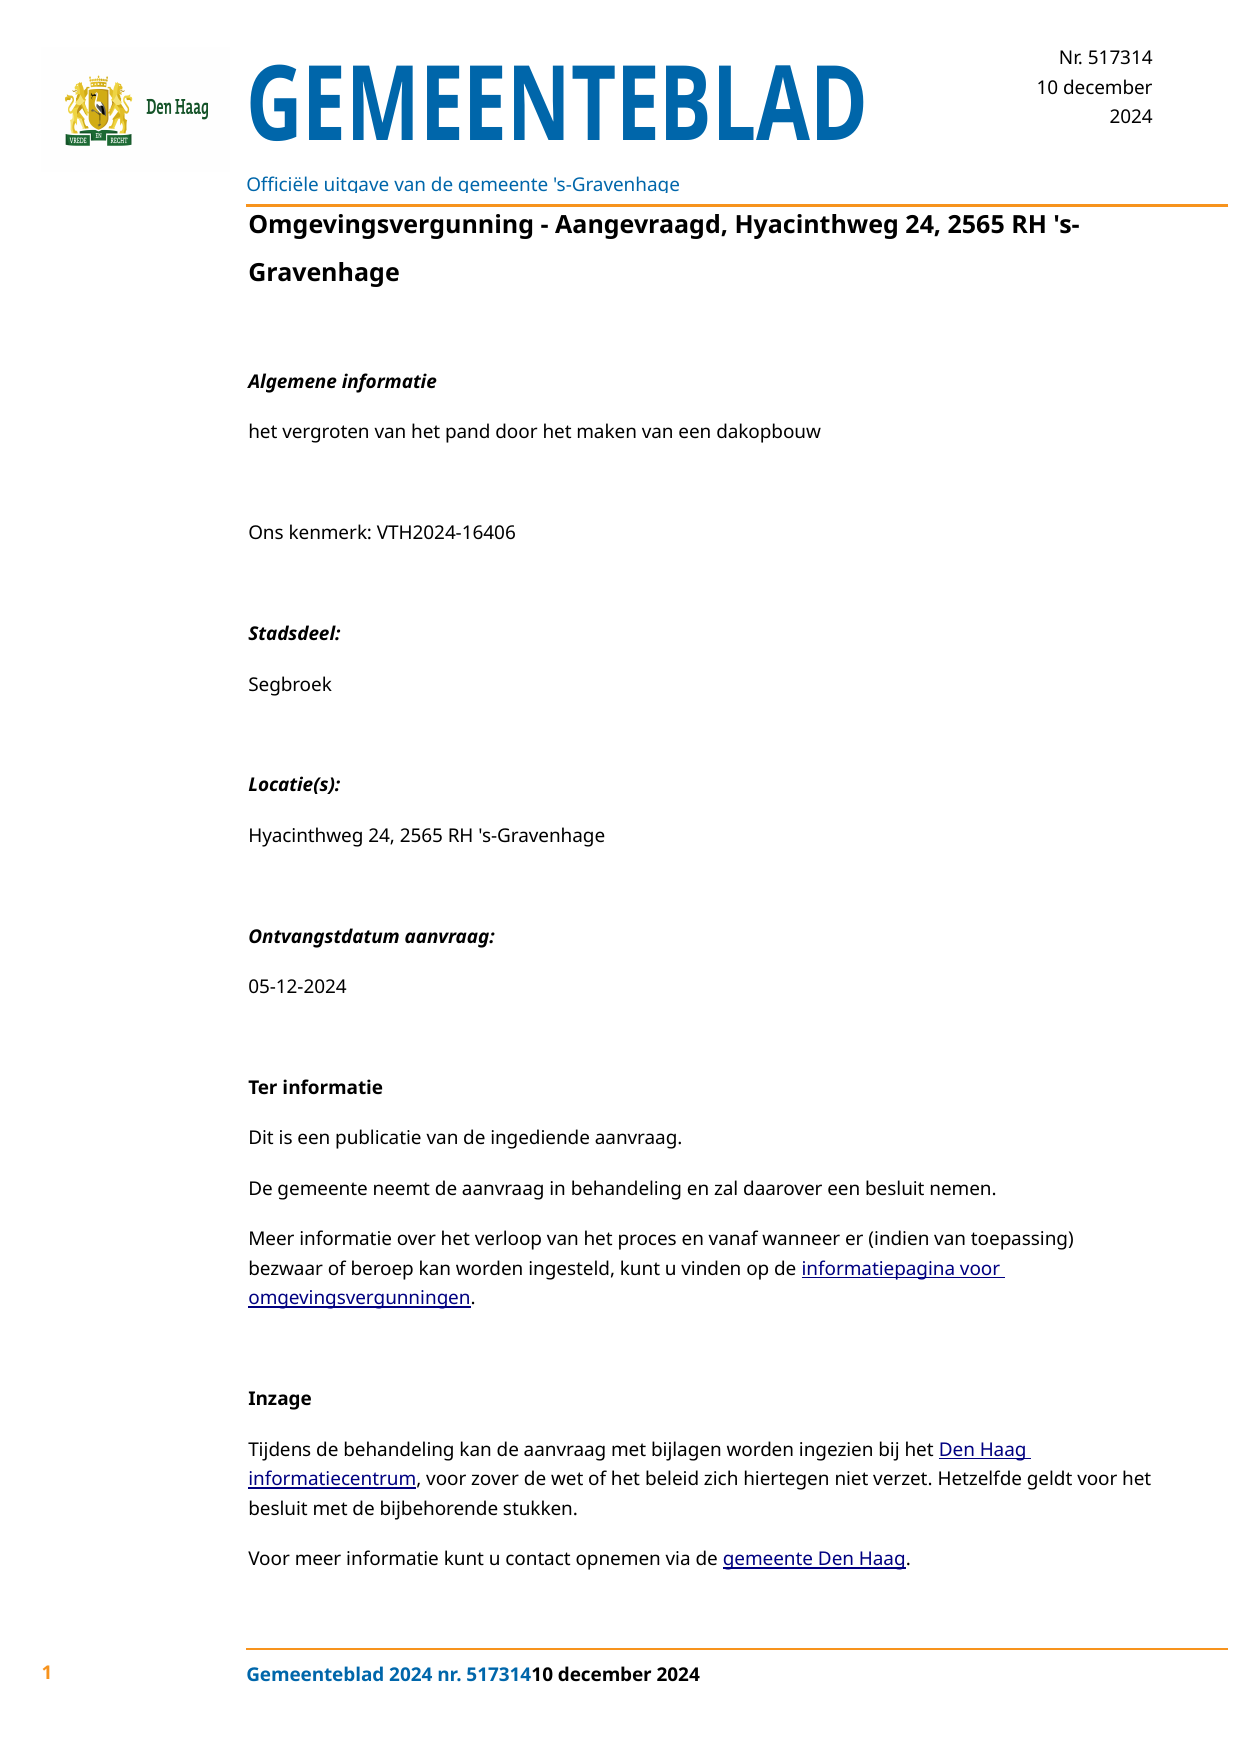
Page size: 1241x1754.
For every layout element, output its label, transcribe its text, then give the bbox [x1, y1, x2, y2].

text Hyacinthweg 24, 2565 RH 's-Gravenhage [248, 822, 1152, 848]
text Voor meer informatie kunt u contact opnemen via de gemeente Den Haag. [248, 1545, 1152, 1571]
text Tijdens de behandeling kan de aanvraag met bijlagen worden ingezien bij het Den Haag informatiecentrum, voor zover de wet of het beleid zich hiertegen niet verzet. Hetzelfde geldt voor het besluit met de bijbehorende stukken. [248, 1436, 1152, 1521]
text 05-12-2024 [248, 973, 1152, 999]
text Ter informatie [248, 1074, 1152, 1100]
picture [41, 47, 231, 172]
text Segbroek [248, 671, 1152, 697]
text Inzage [248, 1385, 1152, 1411]
text Ons kenmerk: VTH2024-16406 [248, 519, 1152, 545]
text Dit is een publicatie van de ingediende aanvraag. [248, 1124, 1152, 1150]
text Stadsdeel: [248, 620, 1152, 646]
text Omgevingsvergunning - Aangevraagd, Hyacinthweg 24, 2565 RH 's-Gravenhage [248, 207, 1152, 288]
text Algemene informatie [248, 368, 1152, 394]
text Ontvangstdatum aanvraag: [248, 923, 1152, 949]
text De gemeente neemt de aanvraag in behandeling en zal daarover een besluit nemen. [248, 1175, 1152, 1201]
text het vergroten van het pand door het maken van een dakopbouw [248, 419, 1152, 444]
text Meer informatie over het verloop van het proces en vanaf wanneer er (indien van toepassing) bezwaar of beroep kan worden ingesteld, kunt u vinden op de informatiepagina voor omgevingsvergunningen. [248, 1225, 1152, 1310]
text Locatie(s): [248, 772, 1152, 797]
